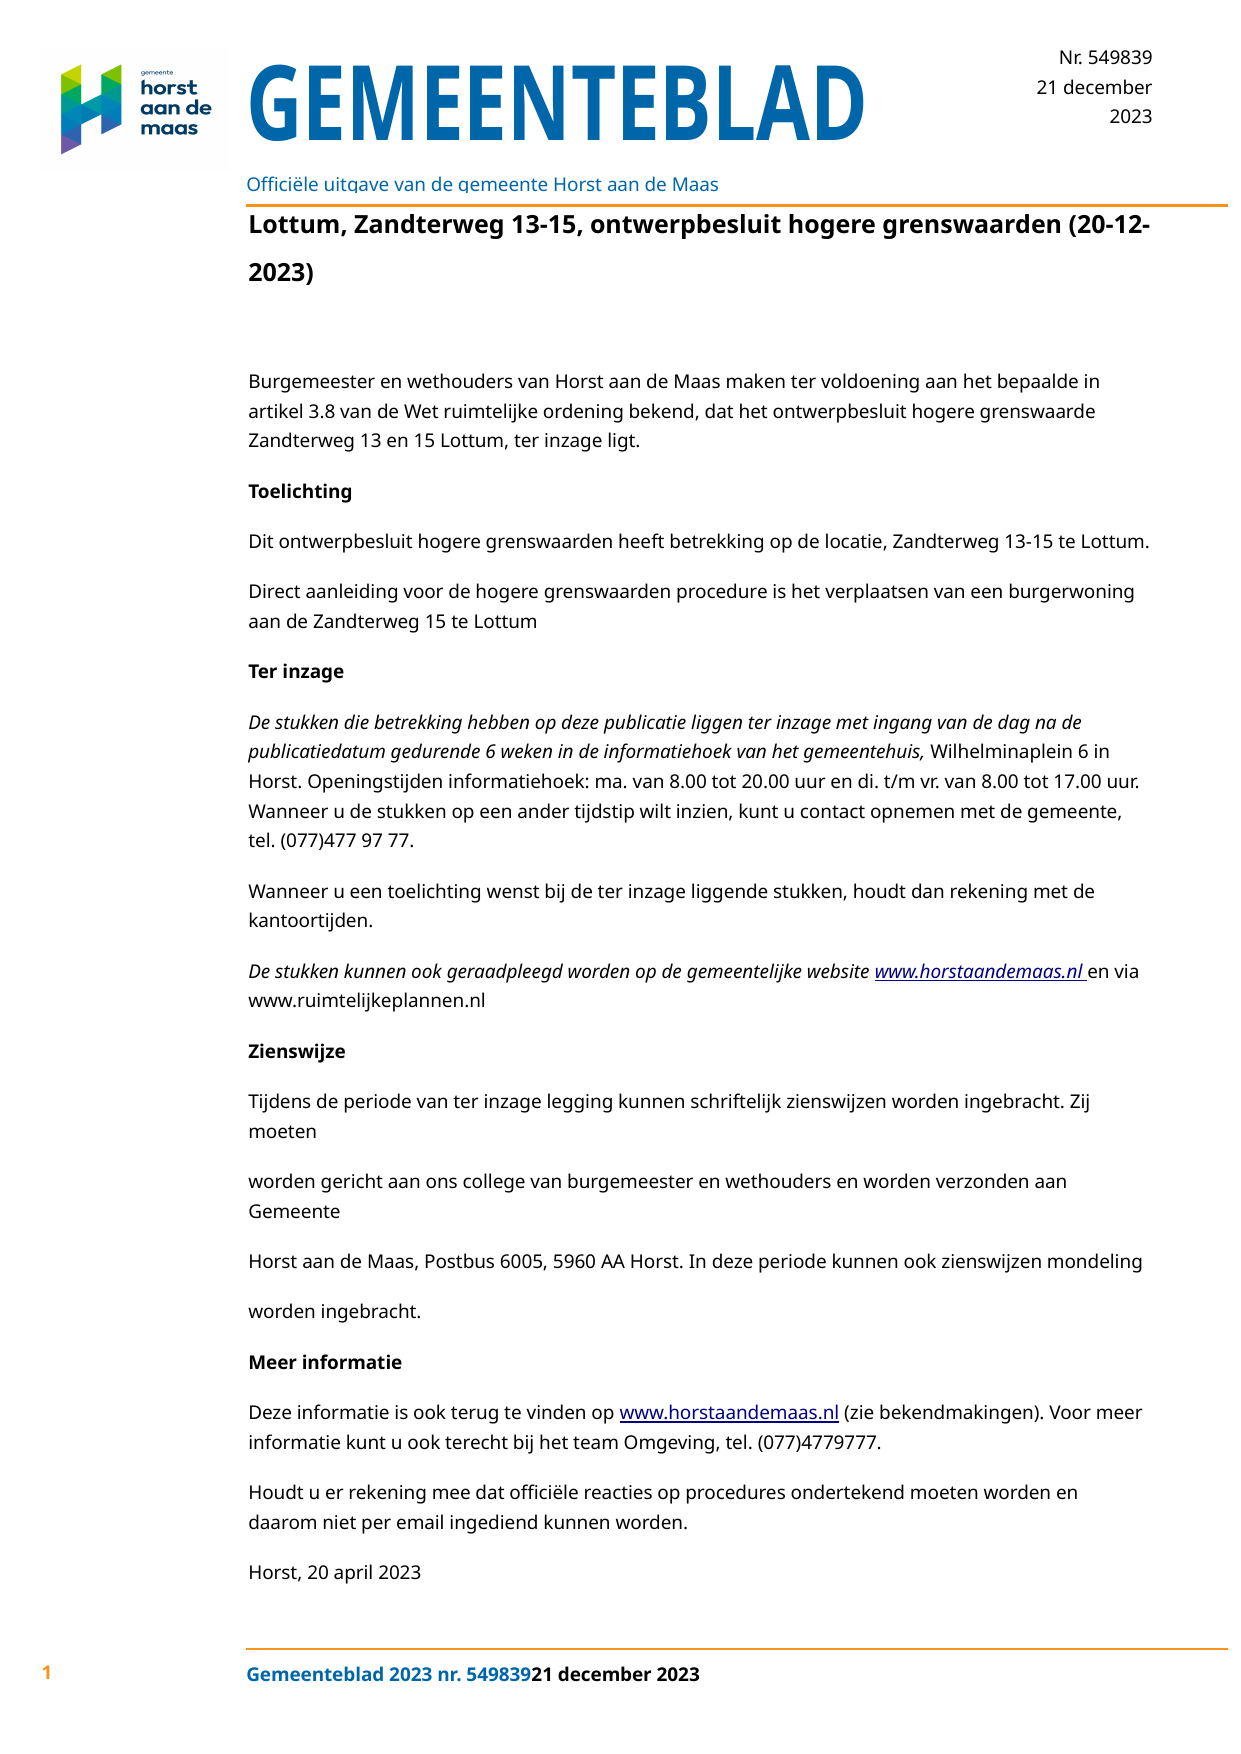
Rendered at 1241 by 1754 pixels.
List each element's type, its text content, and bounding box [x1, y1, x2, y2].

text Zienswijze [248, 1038, 1152, 1064]
text Dit ontwerpbesluit hogere grenswaarden heeft betrekking op de locatie, Zandterweg 13-15 te Lottum. [248, 528, 1152, 554]
text Toelichting [248, 478, 1152, 504]
text Horst, 20 april 2023 [248, 1559, 1152, 1585]
text Direct aanleiding voor de hogere grenswaarden procedure is het verplaatsen van een burgerwoning aan de Zandterweg 15 te Lottum [248, 579, 1152, 634]
text Meer informatie [248, 1349, 1152, 1375]
text Lottum, Zandterweg 13-15, ontwerpbesluit hogere grenswaarden (20-12-2023) [248, 207, 1152, 288]
text De stukken kunnen ook geraadpleegd worden op de gemeentelijke website www.horstaandemaas.nl en via www.ruimtelijkeplannen.nl [248, 958, 1152, 1013]
text Deze informatie is ook terug te vinden op www.horstaandemaas.nl (zie bekendmakingen). Voor meer informatie kunt u ook terecht bij het team Omgeving, tel. (077)4779777. [248, 1399, 1152, 1455]
text worden ingebracht. [248, 1299, 1152, 1324]
text Wanneer u een toelichting wenst bij de ter inzage liggende stukken, houdt dan rekening met de kantoortijden. [248, 878, 1152, 933]
text Horst aan de Maas, Postbus 6005, 5960 AA Horst. In deze periode kunnen ook zienswijzen mondeling [248, 1248, 1152, 1274]
text Ter inzage [248, 659, 1152, 684]
text Houdt u er rekening mee dat officiële reacties op procedures ondertekend moeten worden en daarom niet per email ingediend kunnen worden. [248, 1479, 1152, 1535]
picture [41, 47, 231, 172]
text Tijdens de periode van ter inzage legging kunnen schriftelijk zienswijzen worden ingebracht. Zij moeten [248, 1088, 1152, 1144]
text worden gericht aan ons college van burgemeester en wethouders en worden verzonden aan Gemeente [248, 1168, 1152, 1224]
text De stukken die betrekking hebben op deze publicatie liggen ter inzage met ingang van de dag na de publicatiedatum gedurende 6 weken in de informatiehoek van het gemeentehuis, Wilhelminaplein 6 in Horst. Openingstijden informatiehoek: ma. van 8.00 tot 20.00 uur en di. t/m vr. van 8.00 tot 17.00 uur. Wanneer u de stukken op een ander tijdstip wilt inzien, kunt u contact opnemen met de gemeente, tel. (077)477 97 77. [248, 709, 1152, 853]
text Burgemeester en wethouders van Horst aan de Maas maken ter voldoening aan het bepaalde in artikel 3.8 van de Wet ruimtelijke ordening bekend, dat het ontwerpbesluit hogere grenswaarde Zandterweg 13 en 15 Lottum, ter inzage ligt. [248, 368, 1152, 453]
